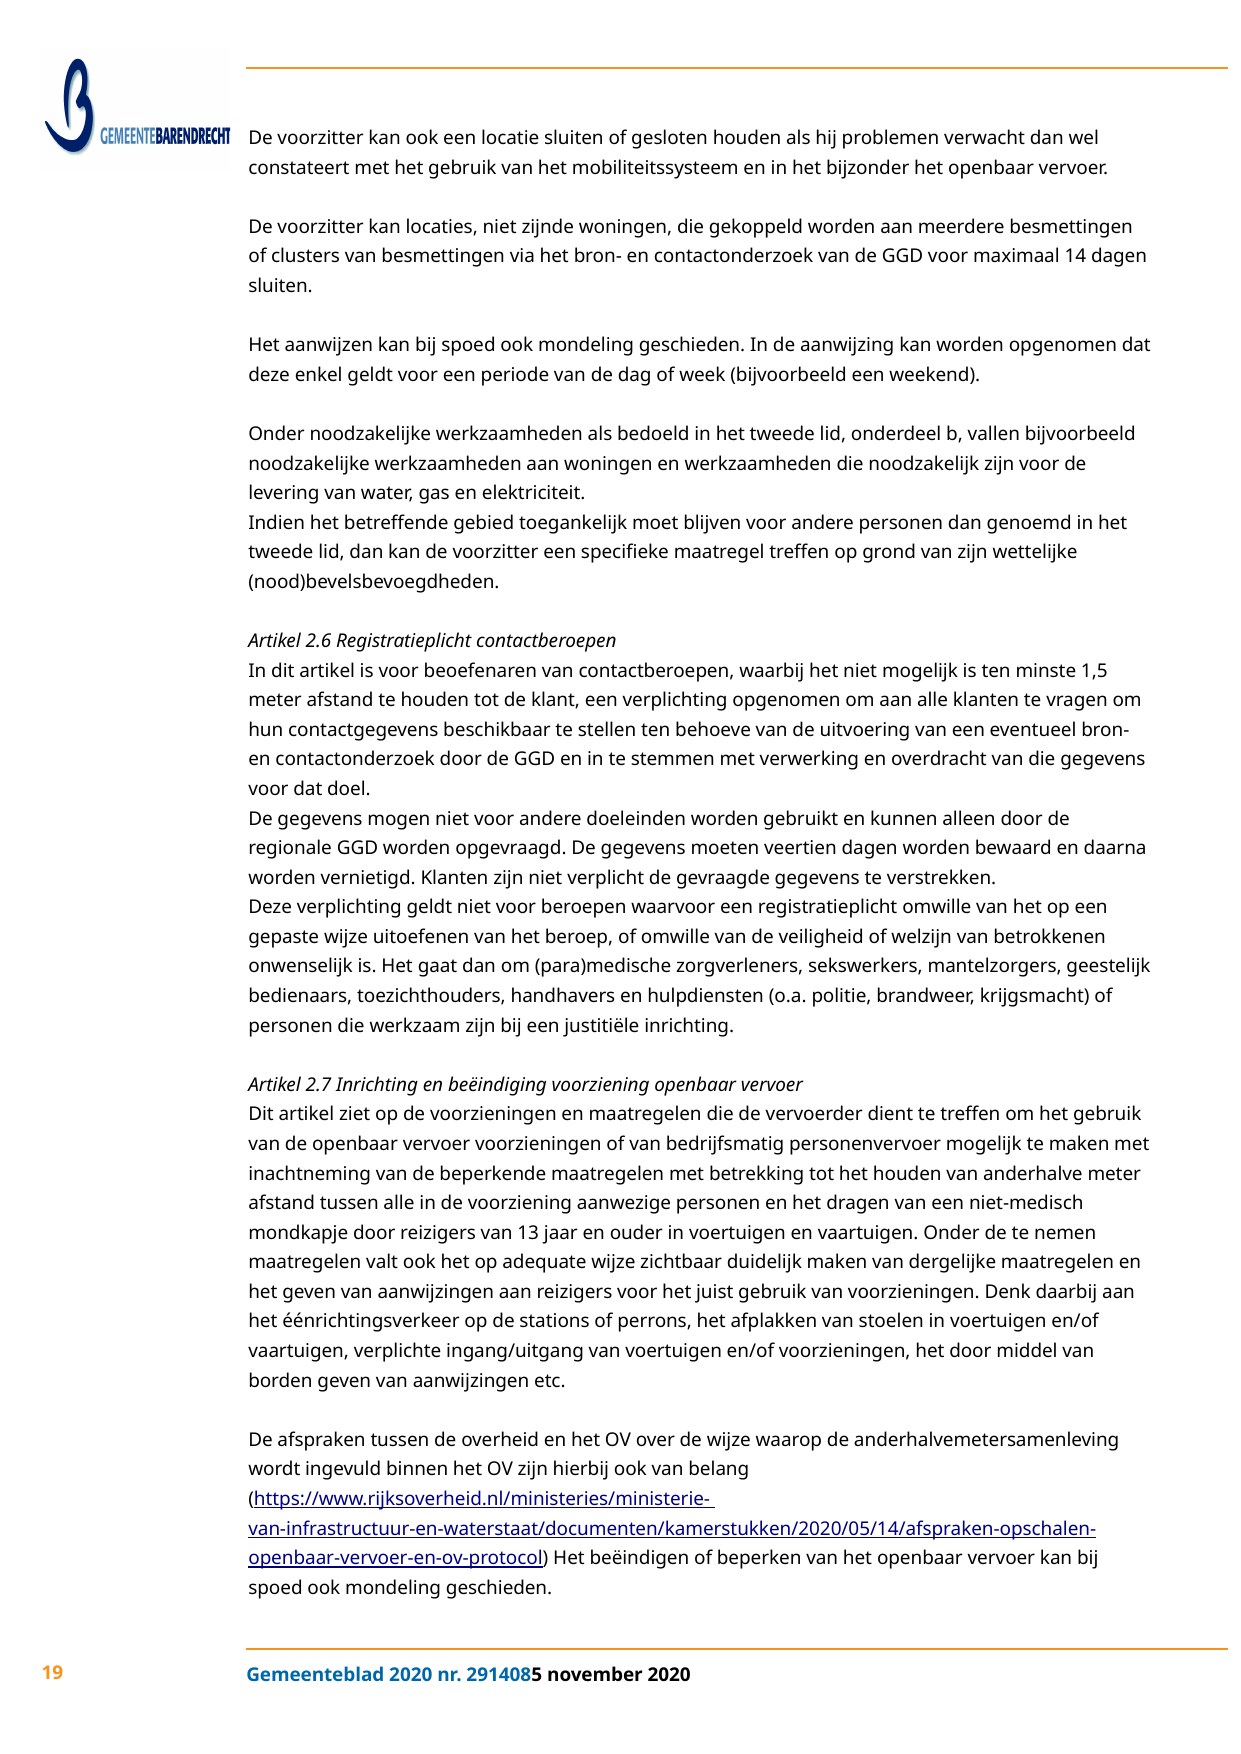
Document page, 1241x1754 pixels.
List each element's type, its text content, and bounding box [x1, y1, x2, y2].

text De gegevens mogen niet voor andere doeleinden worden gebruikt en kunnen alleen door de regionale GGD worden opgevraagd. De gegevens moeten veertien dagen worden bewaard en daarna worden vernietigd. Klanten zijn niet verplicht de gevraagde gegevens te verstrekken. [248, 805, 1152, 890]
text De voorzitter kan ook een locatie sluiten of gesloten houden als hij problemen verwacht dan wel constateert met het gebruik van het mobiliteitssysteem en in het bijzonder het openbaar vervoer. [248, 124, 1152, 180]
text Artikel 2.6 Registratieplicht contactberoepen [248, 627, 1152, 653]
text Indien het betreffende gebied toegankelijk moet blijven voor andere personen dan genoemd in het tweede lid, dan kan de voorzitter een specifieke maatregel treffen op grond van zijn wettelijke (nood)bevelsbevoegdheden. [248, 509, 1152, 594]
text Dit artikel ziet op de voorzieningen en maatregelen die de vervoerder dient te treffen om het gebruik van de openbaar vervoer voorzieningen of van bedrijfsmatig personenvervoer mogelijk te maken met inachtneming van de beperkende maatregelen met betrekking tot het houden van anderhalve meter afstand tussen alle in de voorziening aanwezige personen en het dragen van een niet-medisch mondkapje door reizigers van 13 jaar en ouder in voertuigen en vaartuigen. Onder de te nemen maatregelen valt ook het op adequate wijze zichtbaar duidelijk maken van dergelijke maatregelen en het geven van aanwijzingen aan reizigers voor het juist gebruik van voorzieningen. Denk daarbij aan het éénrichtingsverkeer op de stations of perrons, het afplakken van stoelen in voertuigen en/of vaartuigen, verplichte ingang/uitgang van voertuigen en/of voorzieningen, het door middel van borden geven van aanwijzingen etc. [248, 1101, 1152, 1393]
picture [41, 47, 231, 172]
text In dit artikel is voor beoefenaren van contactberoepen, waarbij het niet mogelijk is ten minste 1,5 meter afstand te houden tot de klant, een verplichting opgenomen om aan alle klanten te vragen om hun contactgegevens beschikbaar te stellen ten behoeve van de uitvoering van een eventueel bron- en contactonderzoek door de GGD en in te stemmen met verwerking en overdracht van die gegevens voor dat doel. [248, 657, 1152, 801]
text Deze verplichting geldt niet voor beroepen waarvoor een registratieplicht omwille van het op een gepaste wijze uitoefenen van het beroep, of omwille van de veiligheid of welzijn van betrokkenen onwenselijk is. Het gaat dan om (para)medische zorgverleners, sekswerkers, mantelzorgers, geestelijk bedienaars, toezichthouders, handhavers en hulpdiensten (o.a. politie, brandweer, krijgsmacht) of personen die werkzaam zijn bij een justitiële inrichting. [248, 893, 1152, 1038]
text De afspraken tussen de overheid en het OV over de wijze waarop de anderhalvemetersamenleving wordt ingevuld binnen het OV zijn hierbij ook van belang (https://www.rijksoverheid.nl/ministeries/ministerie- van-infrastructuur-en-waterstaat/documenten/kamerstukken/2020/05/14/afspraken-opschalen-openbaar-vervoer-en-ov-protocol) Het beëindigen of beperken van het openbaar vervoer kan bij spoed ook mondeling geschieden. [248, 1426, 1152, 1600]
text Artikel 2.7 Inrichting en beëindiging voorziening openbaar vervoer [248, 1071, 1152, 1097]
text De voorzitter kan locaties, niet zijnde woningen, die gekoppeld worden aan meerdere besmettingen of clusters van besmettingen via het bron- en contactonderzoek van de GGD voor maximaal 14 dagen sluiten. [248, 213, 1152, 298]
text Onder noodzakelijke werkzaamheden als bedoeld in het tweede lid, onderdeel b, vallen bijvoorbeeld noodzakelijke werkzaamheden aan woningen en werkzaamheden die noodzakelijk zijn voor de levering van water, gas en elektriciteit. [248, 420, 1152, 505]
text Het aanwijzen kan bij spoed ook mondeling geschieden. In de aanwijzing kan worden opgenomen dat deze enkel geldt voor een periode van de dag of week (bijvoorbeeld een weekend). [248, 331, 1152, 387]
